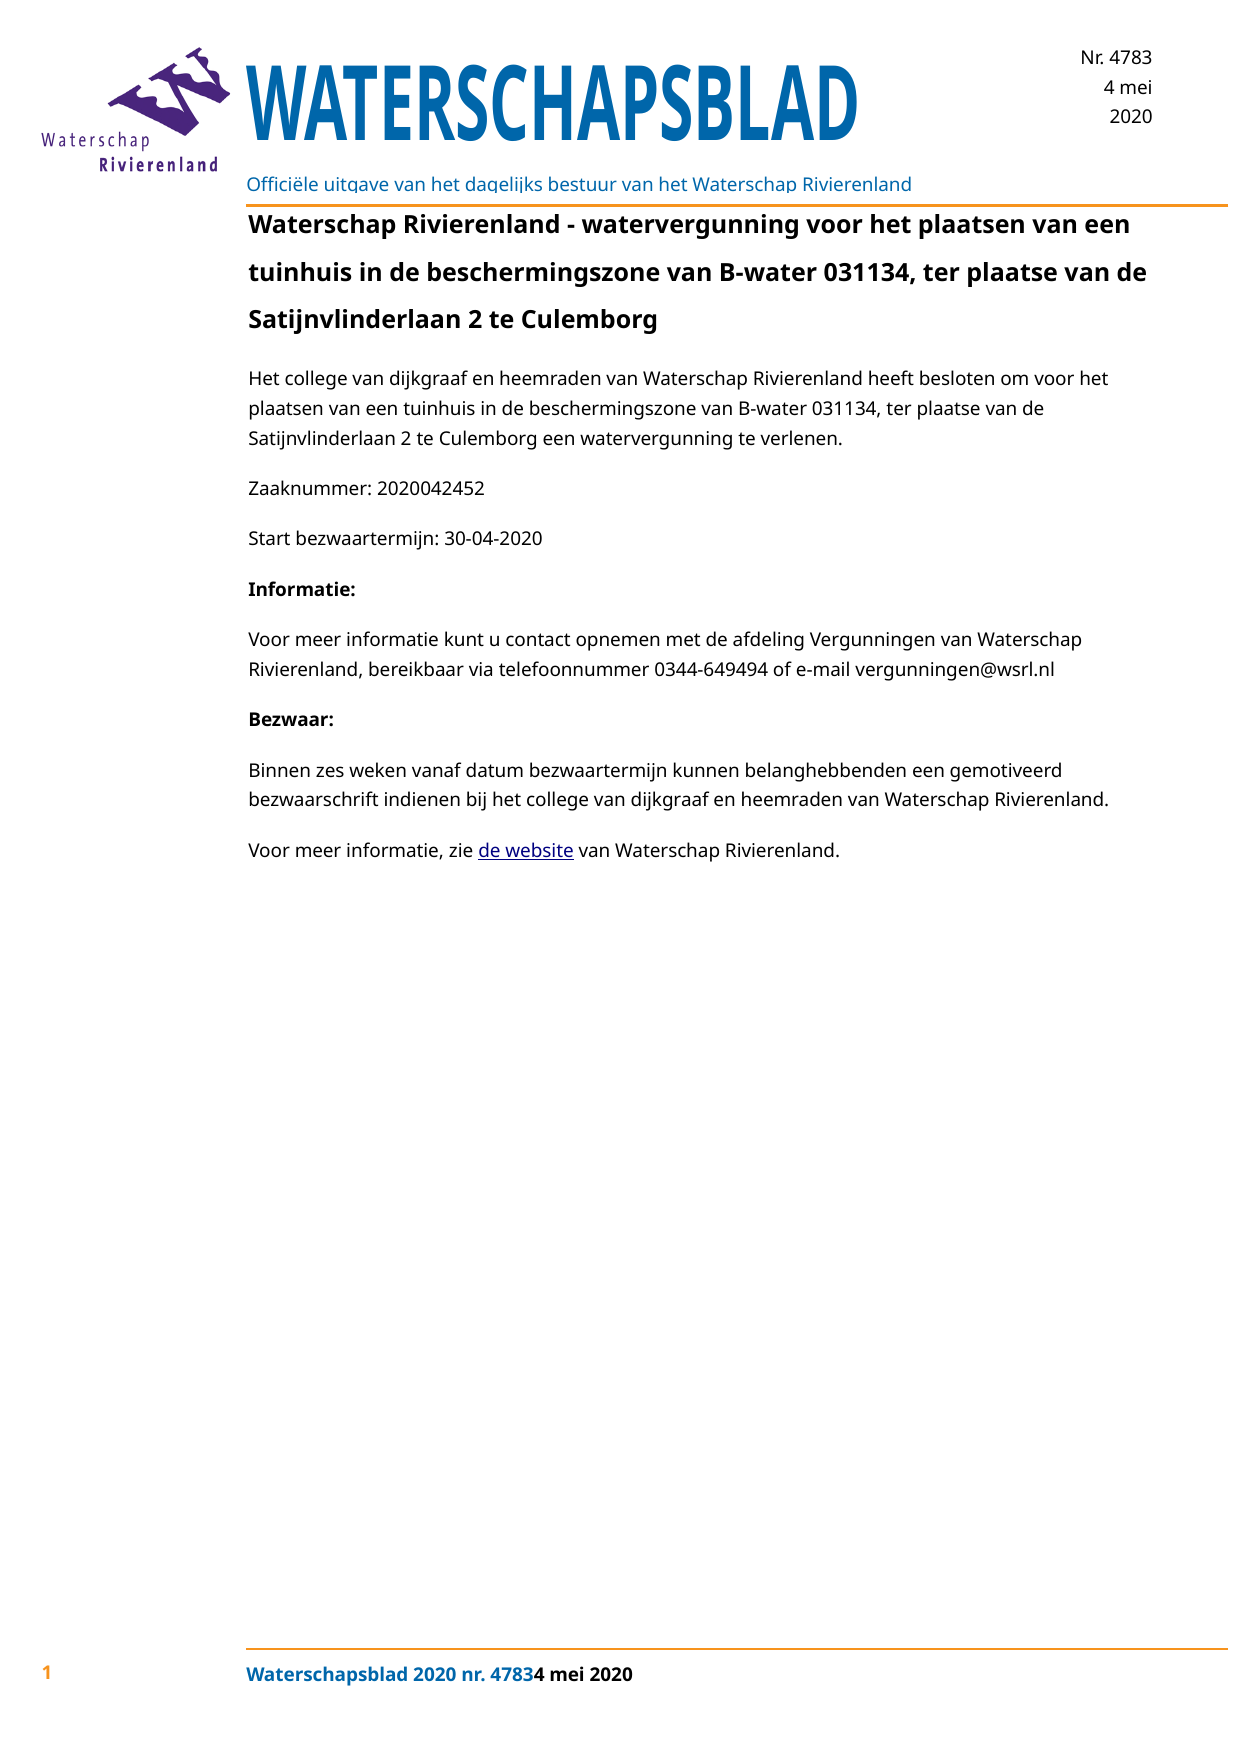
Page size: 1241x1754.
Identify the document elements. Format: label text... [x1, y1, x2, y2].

text Voor meer informatie, zie de website van Waterschap Rivierenland. [248, 837, 1152, 862]
text Het college van dijkgraaf en heemraden van Waterschap Rivierenland heeft besloten om voor het plaatsen van een tuinhuis in de beschermingszone van B-water 031134, ter plaatse van de Satijnvlinderlaan 2 te Culemborg een watervergunning te verlenen. [248, 366, 1152, 450]
text Bezwaar: [248, 706, 1152, 732]
text Voor meer informatie kunt u contact opnemen met de afdeling Vergunningen van Waterschap Rivierenland, bereikbaar via telefoonnummer 0344-649494 of e-mail vergunningen@wsrl.nl [248, 626, 1152, 682]
text Zaaknummer: 2020042452 [248, 475, 1152, 501]
text Binnen zes weken vanaf datum bezwaartermijn kunnen belanghebbenden een gemotiveerd bezwaarschrift indienen bij het college van dijkgraaf en heemraden van Waterschap Rivierenland. [248, 757, 1152, 812]
picture [41, 47, 231, 172]
text Waterschap Rivierenland - watervergunning voor het plaatsen van een tuinhuis in de beschermingszone van B-water 031134, ter plaatse van de Satijnvlinderlaan 2 te Culemborg [248, 207, 1152, 336]
text Informatie: [248, 576, 1152, 602]
text Start bezwaartermijn: 30-04-2020 [248, 526, 1152, 551]
